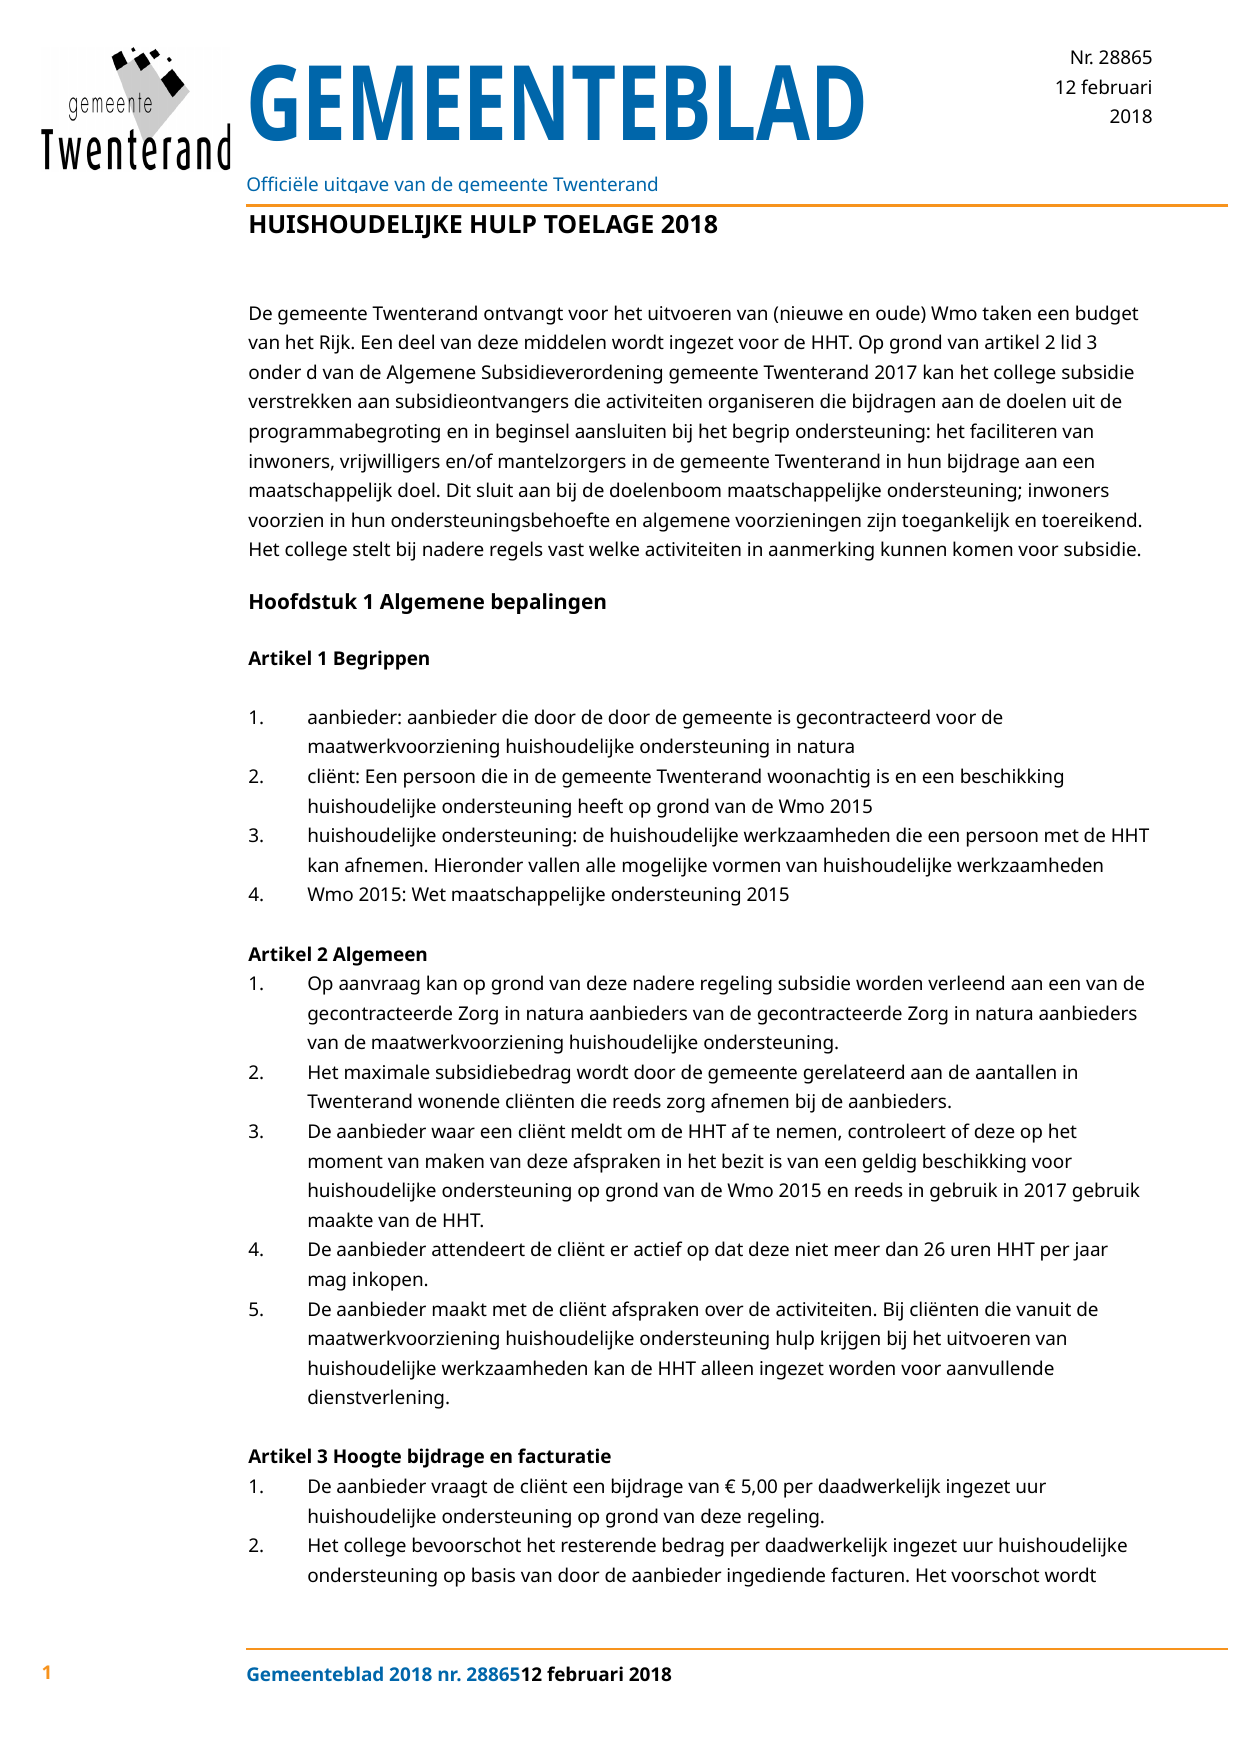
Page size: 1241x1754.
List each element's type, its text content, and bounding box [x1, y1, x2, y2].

list Het maximale subsidiebedrag wordt door de gemeente gerelateerd aan de aantallen in Twenterand wonende cliënten die reeds zorg afnemen bij de aanbieders. [248, 1059, 1152, 1114]
text Hoofdstuk 1 Algemene bepalingen [248, 587, 1152, 615]
list huishoudelijke ondersteuning: de huishoudelijke werkzaamheden die een persoon met de HHT kan afnemen. Hieronder vallen alle mogelijke vormen van huishoudelijke werkzaamheden [248, 822, 1152, 878]
list De aanbieder maakt met de cliënt afspraken over de activiteiten. Bij cliënten die vanuit de maatwerkvoorziening huishoudelijke ondersteuning hulp krijgen bij het uitvoeren van huishoudelijke werkzaamheden kan de HHT alleen ingezet worden voor aanvullende dienstverlening. [248, 1296, 1152, 1410]
list Het college bevoorschot het resterende bedrag per daadwerkelijk ingezet uur huishoudelijke ondersteuning op basis van door de aanbieder ingediende facturen. Het voorschot wordt [248, 1532, 1152, 1588]
text De gemeente Twenterand ontvangt voor het uitvoeren van (nieuwe en oude) Wmo taken een budget van het Rijk. Een deel van deze middelen wordt ingezet voor de HHT. Op grond van artikel 2 lid 3 onder d van de Algemene Subsidieverordening gemeente Twenterand 2017 kan het college subsidie verstrekken aan subsidieontvangers die activiteiten organiseren die bijdragen aan de doelen uit de programmabegroting en in beginsel aansluiten bij het begrip ondersteuning: het faciliteren van inwoners, vrijwilligers en/of mantelzorgers in de gemeente Twenterand in hun bijdrage aan een maatschappelijk doel. Dit sluit aan bij de doelenboom maatschappelijke ondersteuning; inwoners voorzien in hun ondersteuningsbehoefte en algemene voorzieningen zijn toegankelijk en toereikend. Het college stelt bij nadere regels vast welke activiteiten in aanmerking kunnen komen voor subsidie. [248, 300, 1152, 562]
list Wmo 2015: Wet maatschappelijke ondersteuning 2015 [248, 882, 1152, 907]
list De aanbieder waar een cliënt meldt om de HHT af te nemen, controleert of deze op het moment van maken van deze afspraken in het bezit is van een geldig beschikking voor huishoudelijke ondersteuning op grond van de Wmo 2015 en reeds in gebruik in 2017 gebruik maakte van de HHT. [248, 1118, 1152, 1233]
text Artikel 1 Begrippen [248, 645, 1152, 671]
text Artikel 3 Hoogte bijdrage en facturatie [248, 1444, 1152, 1469]
text Artikel 2 Algemeen [248, 941, 1152, 967]
list cliënt: Een persoon die in de gemeente Twenterand woonachtig is en een beschikking huishoudelijke ondersteuning heeft op grond van de Wmo 2015 [248, 763, 1152, 819]
text HUISHOUDELIJKE HULP TOELAGE 2018 [248, 207, 1152, 241]
list De aanbieder attendeert de cliënt er actief op dat deze niet meer dan 26 uren HHT per jaar mag inkopen. [248, 1237, 1152, 1292]
list De aanbieder vraagt de cliënt een bijdrage van € 5,00 per daadwerkelijk ingezet uur huishoudelijke ondersteuning op grond van deze regeling. [248, 1473, 1152, 1529]
picture [41, 47, 231, 172]
list Op aanvraag kan op grond van deze nadere regeling subsidie worden verleend aan een van de gecontracteerde Zorg in natura aanbieders van de gecontracteerde Zorg in natura aanbieders van de maatwerkvoorziening huishoudelijke ondersteuning. [248, 970, 1152, 1055]
list aanbieder: aanbieder die door de door de gemeente is gecontracteerd voor de maatwerkvoorziening huishoudelijke ondersteuning in natura [248, 704, 1152, 759]
